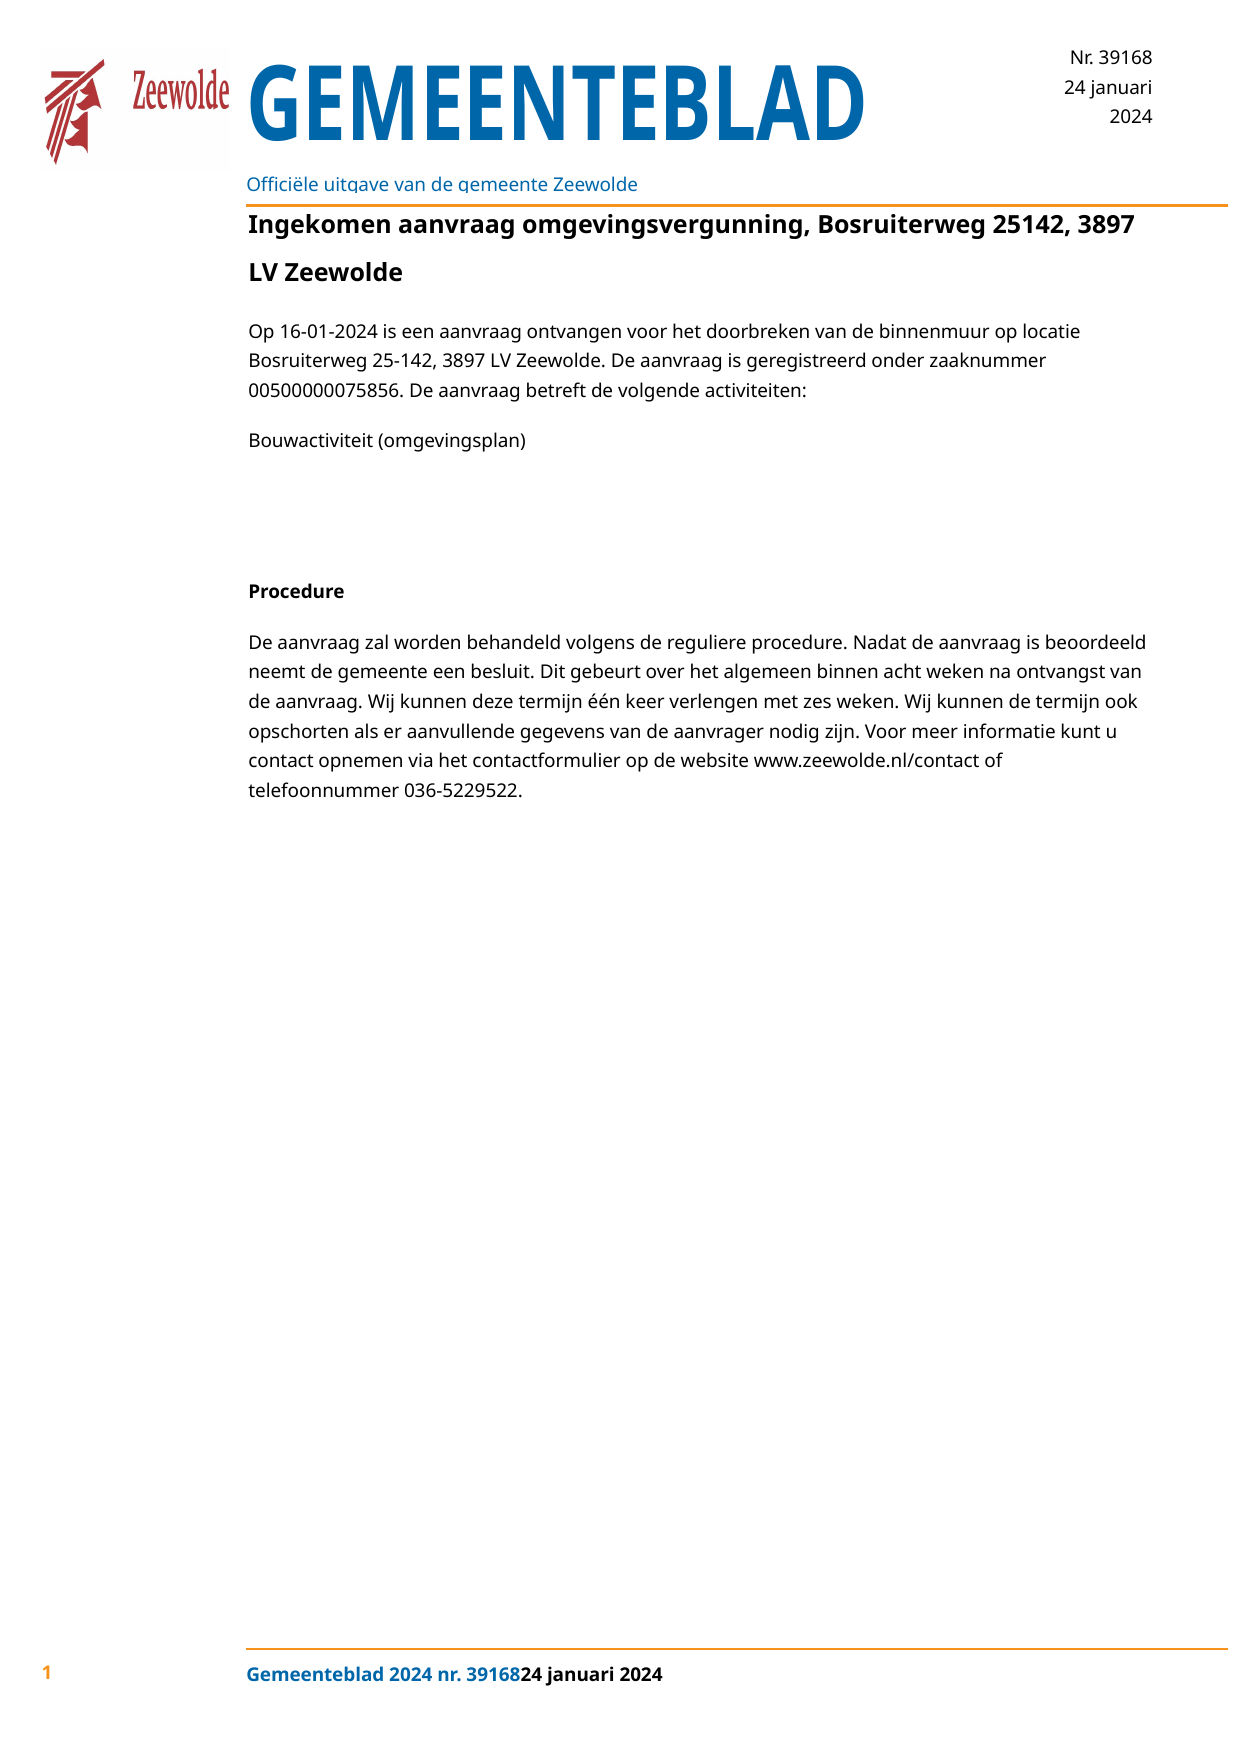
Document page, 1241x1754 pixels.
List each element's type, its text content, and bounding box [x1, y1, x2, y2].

text Ingekomen aanvraag omgevingsvergunning, Bosruiterweg 25142, 3897 LV Zeewolde [248, 207, 1152, 288]
picture [41, 47, 231, 172]
text Bouwactiviteit (omgevingsplan) [248, 427, 1152, 453]
text Op 16-01-2024 is een aanvraag ontvangen voor het doorbreken van de binnenmuur op locatie Bosruiterweg 25-142, 3897 LV Zeewolde. De aanvraag is geregistreerd onder zaaknummer 00500000075856. De aanvraag betreft de volgende activiteiten: [248, 318, 1152, 403]
text De aanvraag zal worden behandeld volgens de reguliere procedure. Nadat de aanvraag is beoordeeld neemt de gemeente een besluit. Dit gebeurt over het algemeen binnen acht weken na ontvangst van de aanvraag. Wij kunnen deze termijn één keer verlengen met zes weken. Wij kunnen de termijn ook opschorten als er aanvullende gegevens van de aanvrager nodig zijn. Voor meer informatie kunt u contact opnemen via het contactformulier op de website www.zeewolde.nl/contact of telefoonnummer 036-5229522. [248, 629, 1152, 803]
text Procedure [248, 579, 1152, 604]
